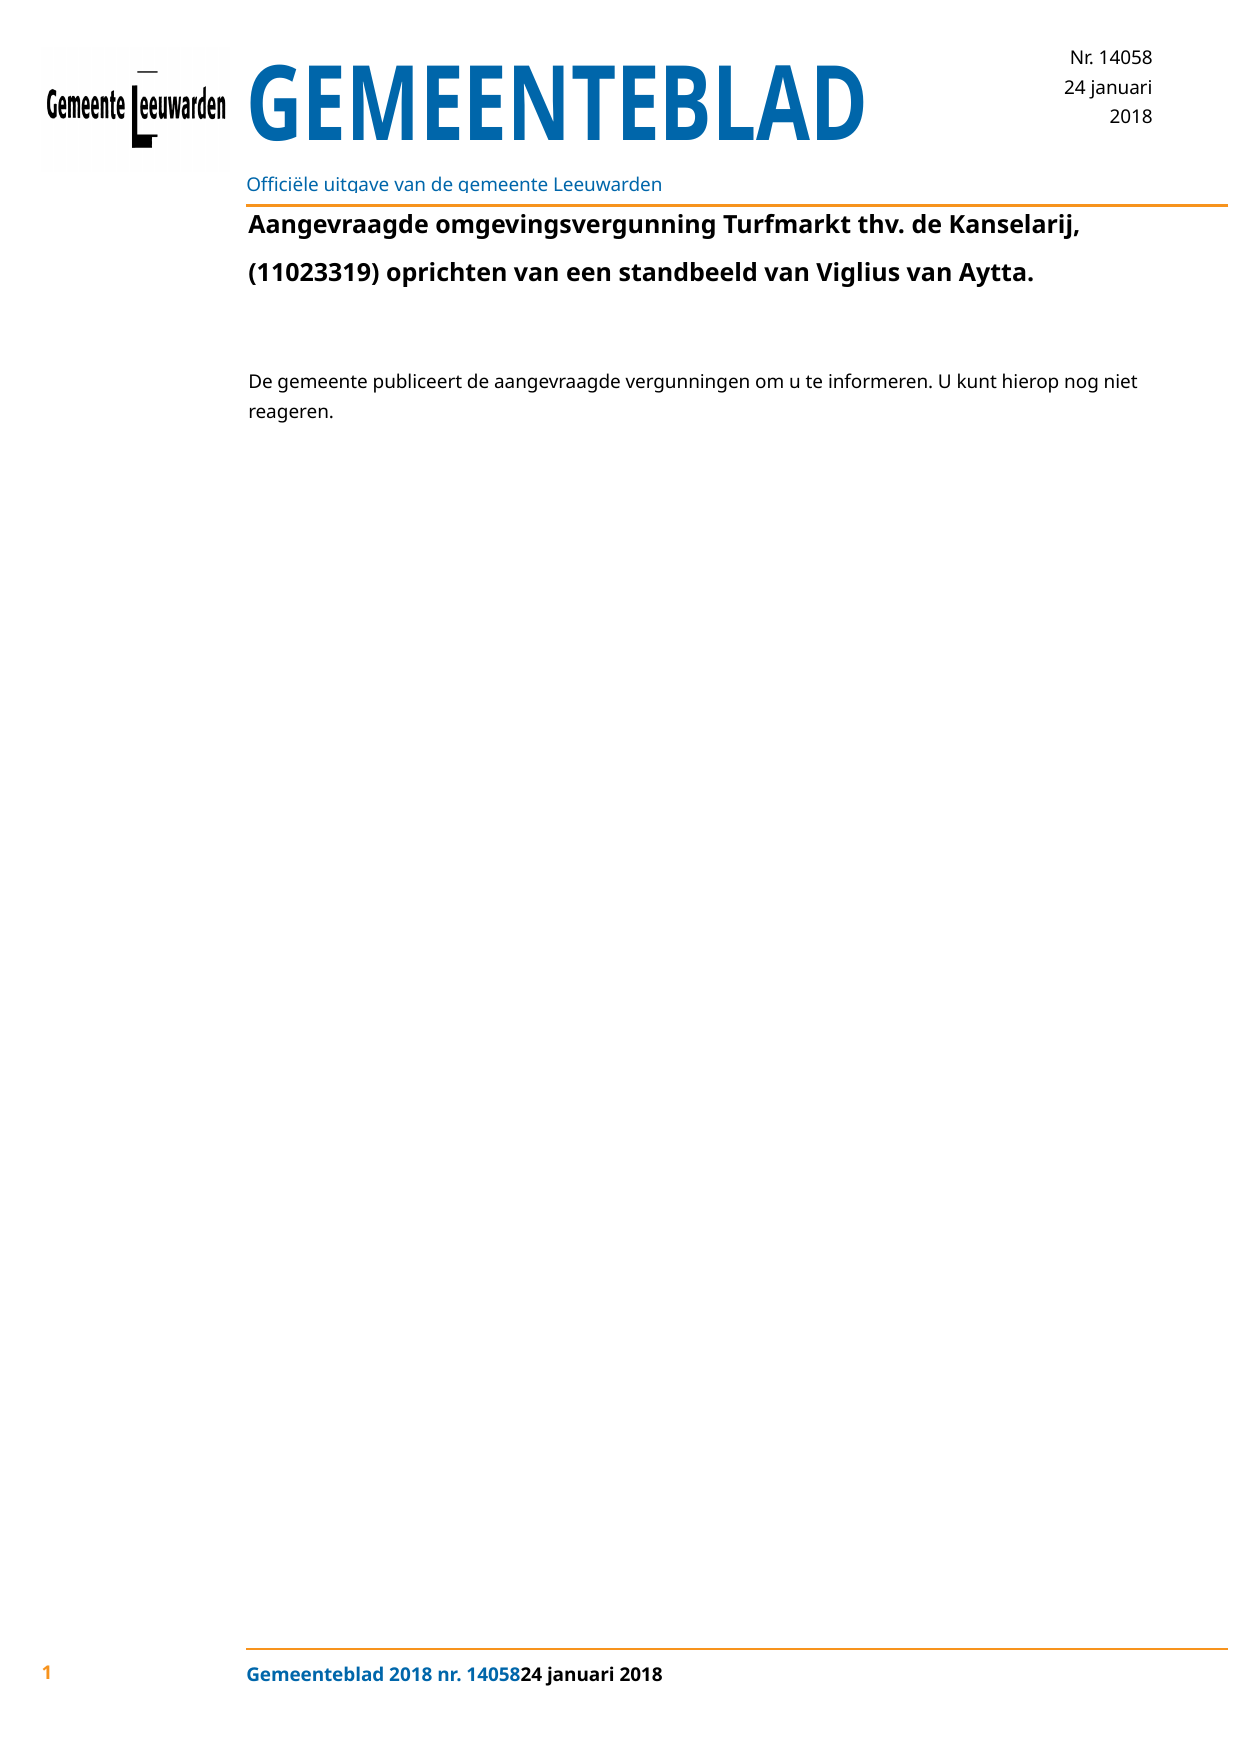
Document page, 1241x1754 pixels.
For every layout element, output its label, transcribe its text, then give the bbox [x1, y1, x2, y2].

text Aangevraagde omgevingsvergunning Turfmarkt thv. de Kanselarij, (11023319) oprichten van een standbeeld van Viglius van Aytta. [248, 207, 1152, 288]
picture [41, 47, 231, 172]
text De gemeente publiceert de aangevraagde vergunningen om u te informeren. U kunt hierop nog niet reageren. [248, 368, 1152, 424]
